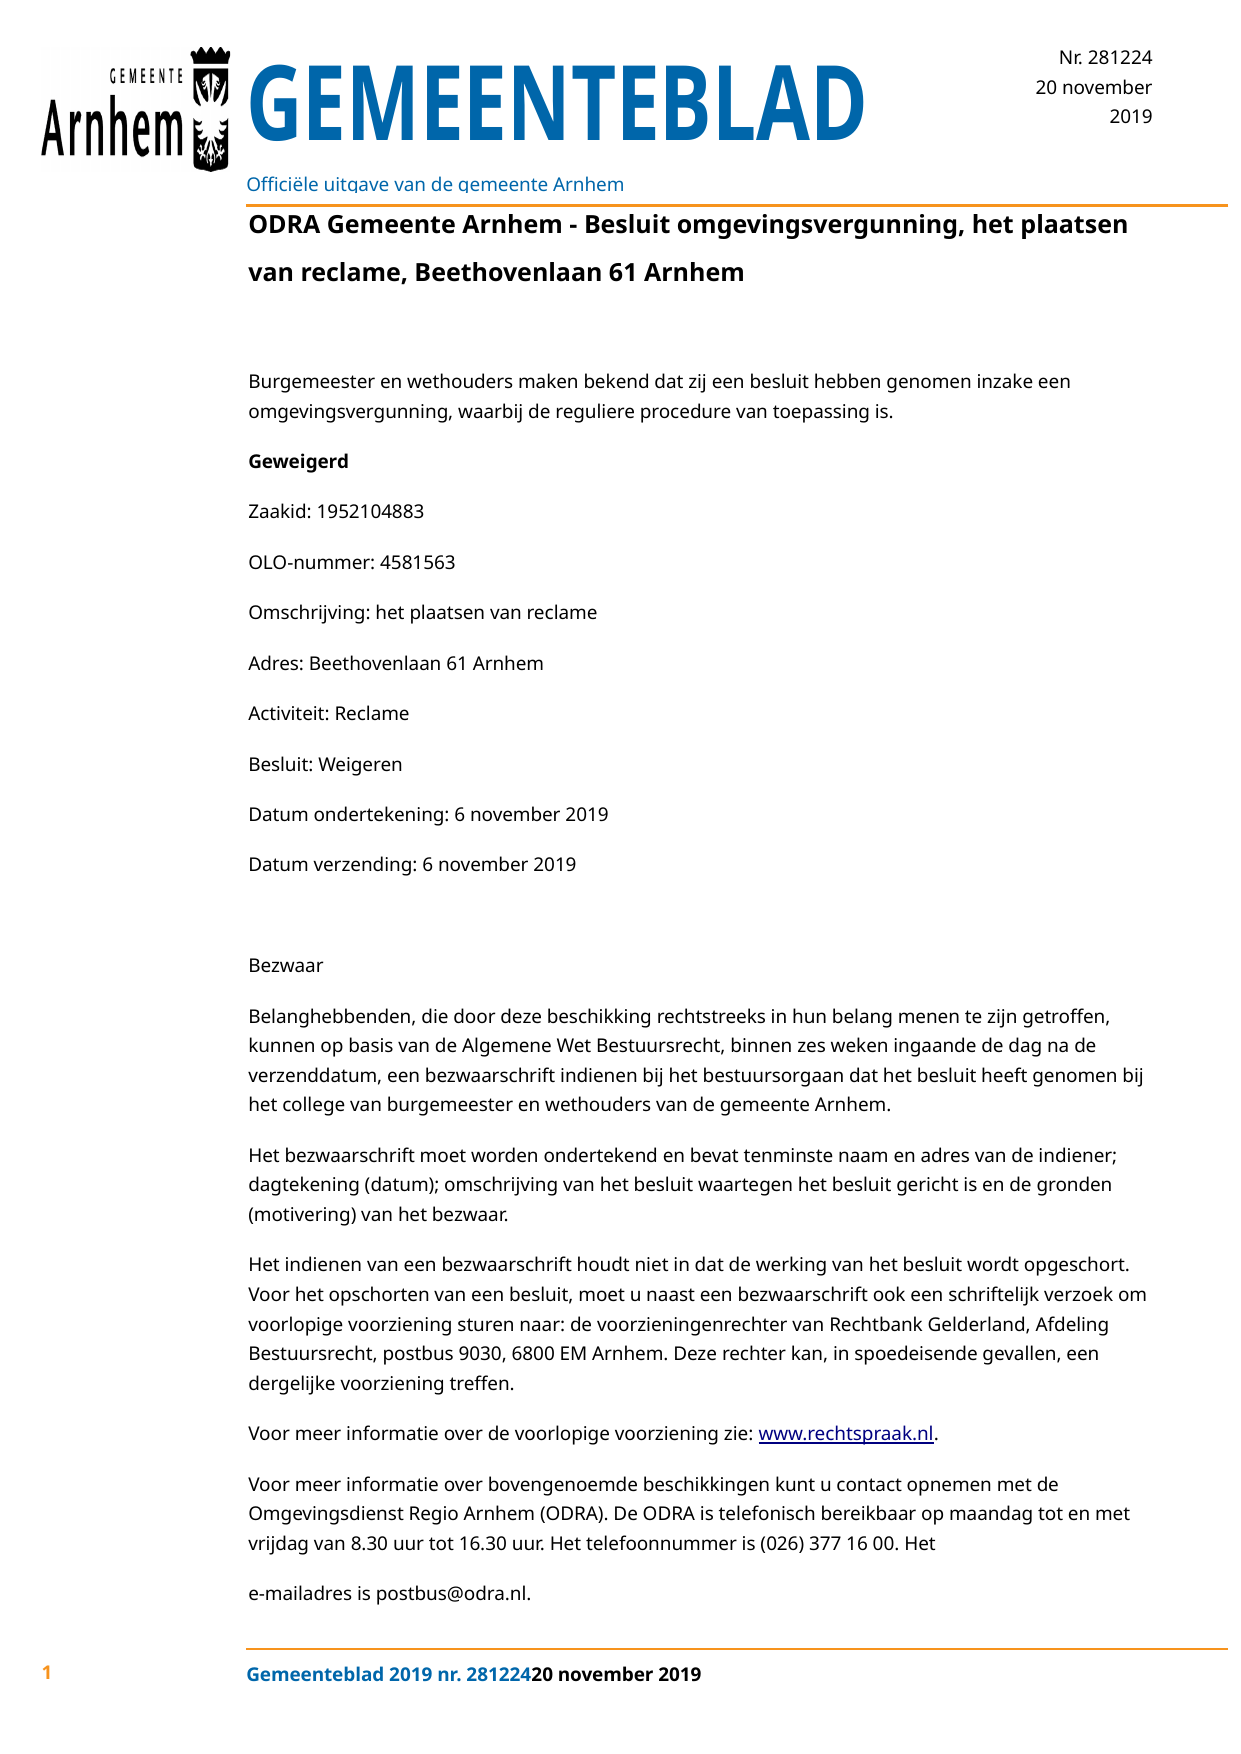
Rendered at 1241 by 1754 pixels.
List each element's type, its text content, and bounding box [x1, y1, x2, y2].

text Datum ondertekening: 6 november 2019 [248, 801, 1152, 827]
text Activiteit: Reclame [248, 700, 1152, 726]
text Burgemeester en wethouders maken bekend dat zij een besluit hebben genomen inzake een omgevingsvergunning, waarbij de reguliere procedure van toepassing is. [248, 368, 1152, 424]
text Geweigerd [248, 448, 1152, 474]
text Datum verzending: 6 november 2019 [248, 852, 1152, 877]
text e-mailadres is postbus@odra.nl. [248, 1580, 1152, 1606]
text Belanghebbenden, die door deze beschikking rechtstreeks in hun belang menen te zijn getroffen, kunnen op basis van de Algemene Wet Bestuursrecht, binnen zes weken ingaande de dag na de verzenddatum, een bezwaarschrift indienen bij het bestuursorgaan dat het besluit heeft genomen bij het college van burgemeester en wethouders van de gemeente Arnhem. [248, 1003, 1152, 1117]
text Het bezwaarschrift moet worden ondertekend en bevat tenminste naam en adres van de indiener; dagtekening (datum); omschrijving van het besluit waartegen het besluit gericht is en de gronden (motivering) van het bezwaar. [248, 1142, 1152, 1227]
text Voor meer informatie over bovengenoemde beschikkingen kunt u contact opnemen met de Omgevingsdienst Regio Arnhem (ODRA). De ODRA is telefonisch bereikbaar op maandag tot en met vrijdag van 8.30 uur tot 16.30 uur. Het telefoonnummer is (026) 377 16 00. Het [248, 1471, 1152, 1556]
text Bezwaar [248, 952, 1152, 978]
text Het indienen van een bezwaarschrift houdt niet in dat de werking van het besluit wordt opgeschort. Voor het opschorten van een besluit, moet u naast een bezwaarschrift ook een schriftelijk verzoek om voorlopige voorziening sturen naar: de voorzieningenrechter van Rechtbank Gelderland, Afdeling Bestuursrecht, postbus 9030, 6800 EM Arnhem. Deze rechter kan, in spoedeisende gevallen, een dergelijke voorziening treffen. [248, 1252, 1152, 1396]
text Adres: Beethovenlaan 61 Arnhem [248, 650, 1152, 676]
text Besluit: Weigeren [248, 751, 1152, 777]
text Omschrijving: het plaatsen van reclame [248, 599, 1152, 625]
text Voor meer informatie over de voorlopige voorziening zie: www.rechtspraak.nl. [248, 1420, 1152, 1446]
picture [41, 47, 231, 172]
text ODRA Gemeente Arnhem - Besluit omgevingsvergunning, het plaatsen van reclame, Beethovenlaan 61 Arnhem [248, 207, 1152, 288]
text Zaakid: 1952104883 [248, 499, 1152, 524]
text OLO-nummer: 4581563 [248, 549, 1152, 575]
